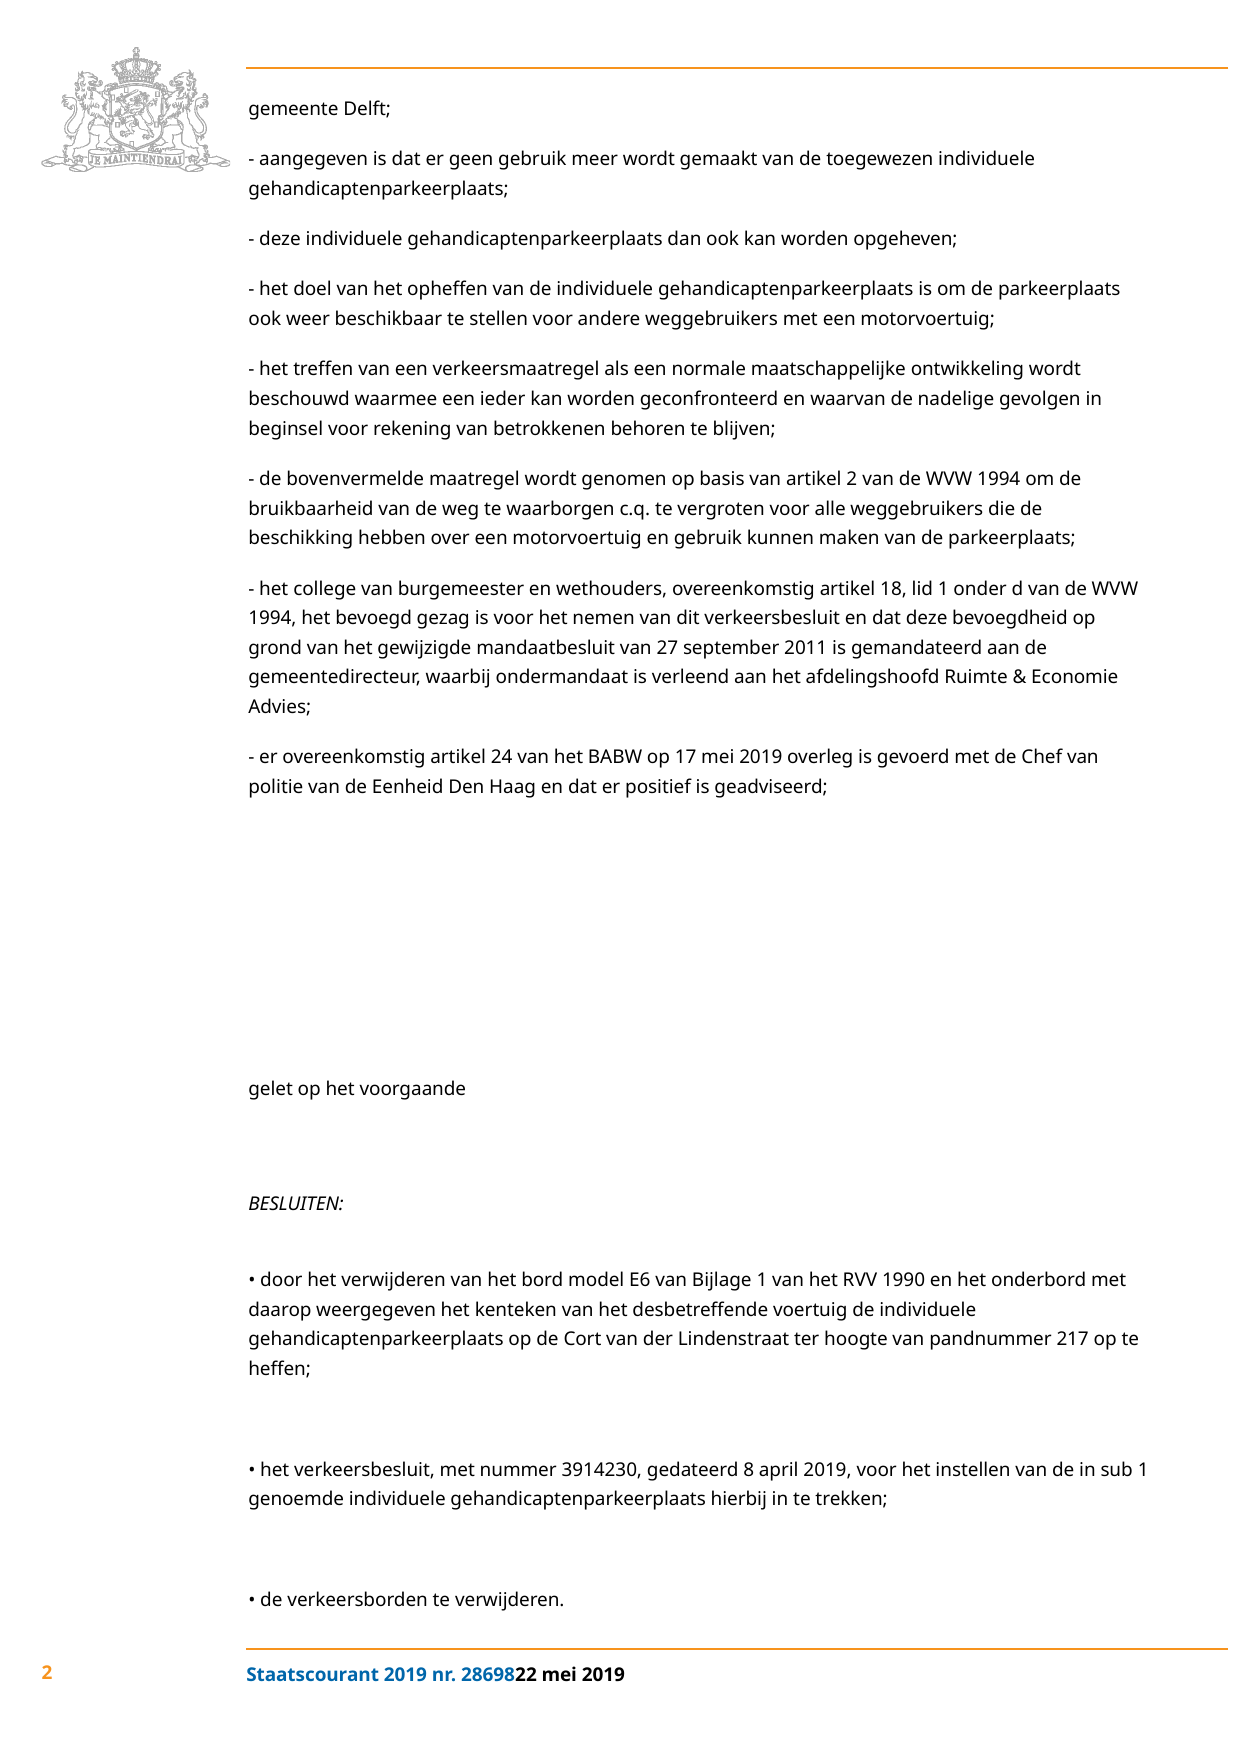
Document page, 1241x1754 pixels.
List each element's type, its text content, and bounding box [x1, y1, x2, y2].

text - deze individuele gehandicaptenparkeerplaats dan ook kan worden opgeheven; [248, 225, 1152, 251]
text - het doel van het opheffen van de individuele gehandicaptenparkeerplaats is om de parkeerplaats ook weer beschikbaar te stellen voor andere weggebruikers met een motorvoertuig; [248, 276, 1152, 331]
picture [41, 47, 231, 172]
text - het treffen van een verkeersmaatregel als een normale maatschappelijke ontwikkeling wordt beschouwd waarmee een ieder kan worden geconfronteerd en waarvan de nadelige gevolgen in beginsel voor rekening van betrokkenen behoren te blijven; [248, 356, 1152, 441]
text • het verkeersbesluit, met nummer 3914230, gedateerd 8 april 2019, voor het instellen van de in sub 1 genoemde individuele gehandicaptenparkeerplaats hierbij in te trekken; [248, 1456, 1152, 1511]
text gelet op het voorgaande [248, 1076, 1152, 1101]
text - de bovenvermelde maatregel wordt genomen op basis van artikel 2 van de WVW 1994 om de bruikbaarheid van de weg te waarborgen c.q. te vergroten voor alle weggebruikers die de beschikking hebben over een motorvoertuig en gebruik kunnen maken van de parkeerplaats; [248, 465, 1152, 550]
text - het college van burgemeester en wethouders, overeenkomstig artikel 18, lid 1 onder d van de WVW 1994, het bevoegd gezag is voor het nemen van dit verkeersbesluit en dat deze bevoegdheid op grond van het gewijzigde mandaatbesluit van 27 september 2011 is gemandateerd aan de gemeentedirecteur, waarbij ondermandaat is verleend aan het afdelingshoofd Ruimte & Economie Advies; [248, 575, 1152, 719]
text - aangegeven is dat er geen gebruik meer wordt gemaakt van de toegewezen individuele gehandicaptenparkeerplaats; [248, 145, 1152, 201]
text • de verkeersborden te verwijderen. [248, 1586, 1152, 1612]
text - er overeenkomstig artikel 24 van het BABW op 17 mei 2019 overleg is gevoerd met de Chef van politie van de Eenheid Den Haag en dat er positief is geadviseerd; [248, 743, 1152, 799]
text BESLUITEN: [248, 1190, 1152, 1216]
text gemeente Delft; [248, 95, 1152, 121]
text • door het verwijderen van het bord model E6 van Bijlage 1 van het RVV 1990 en het onderbord met daarop weergegeven het kenteken van het desbetreffende voertuig de individuele gehandicaptenparkeerplaats op de Cort van der Lindenstraat ter hoogte van pandnummer 217 op te heffen; [248, 1266, 1152, 1381]
